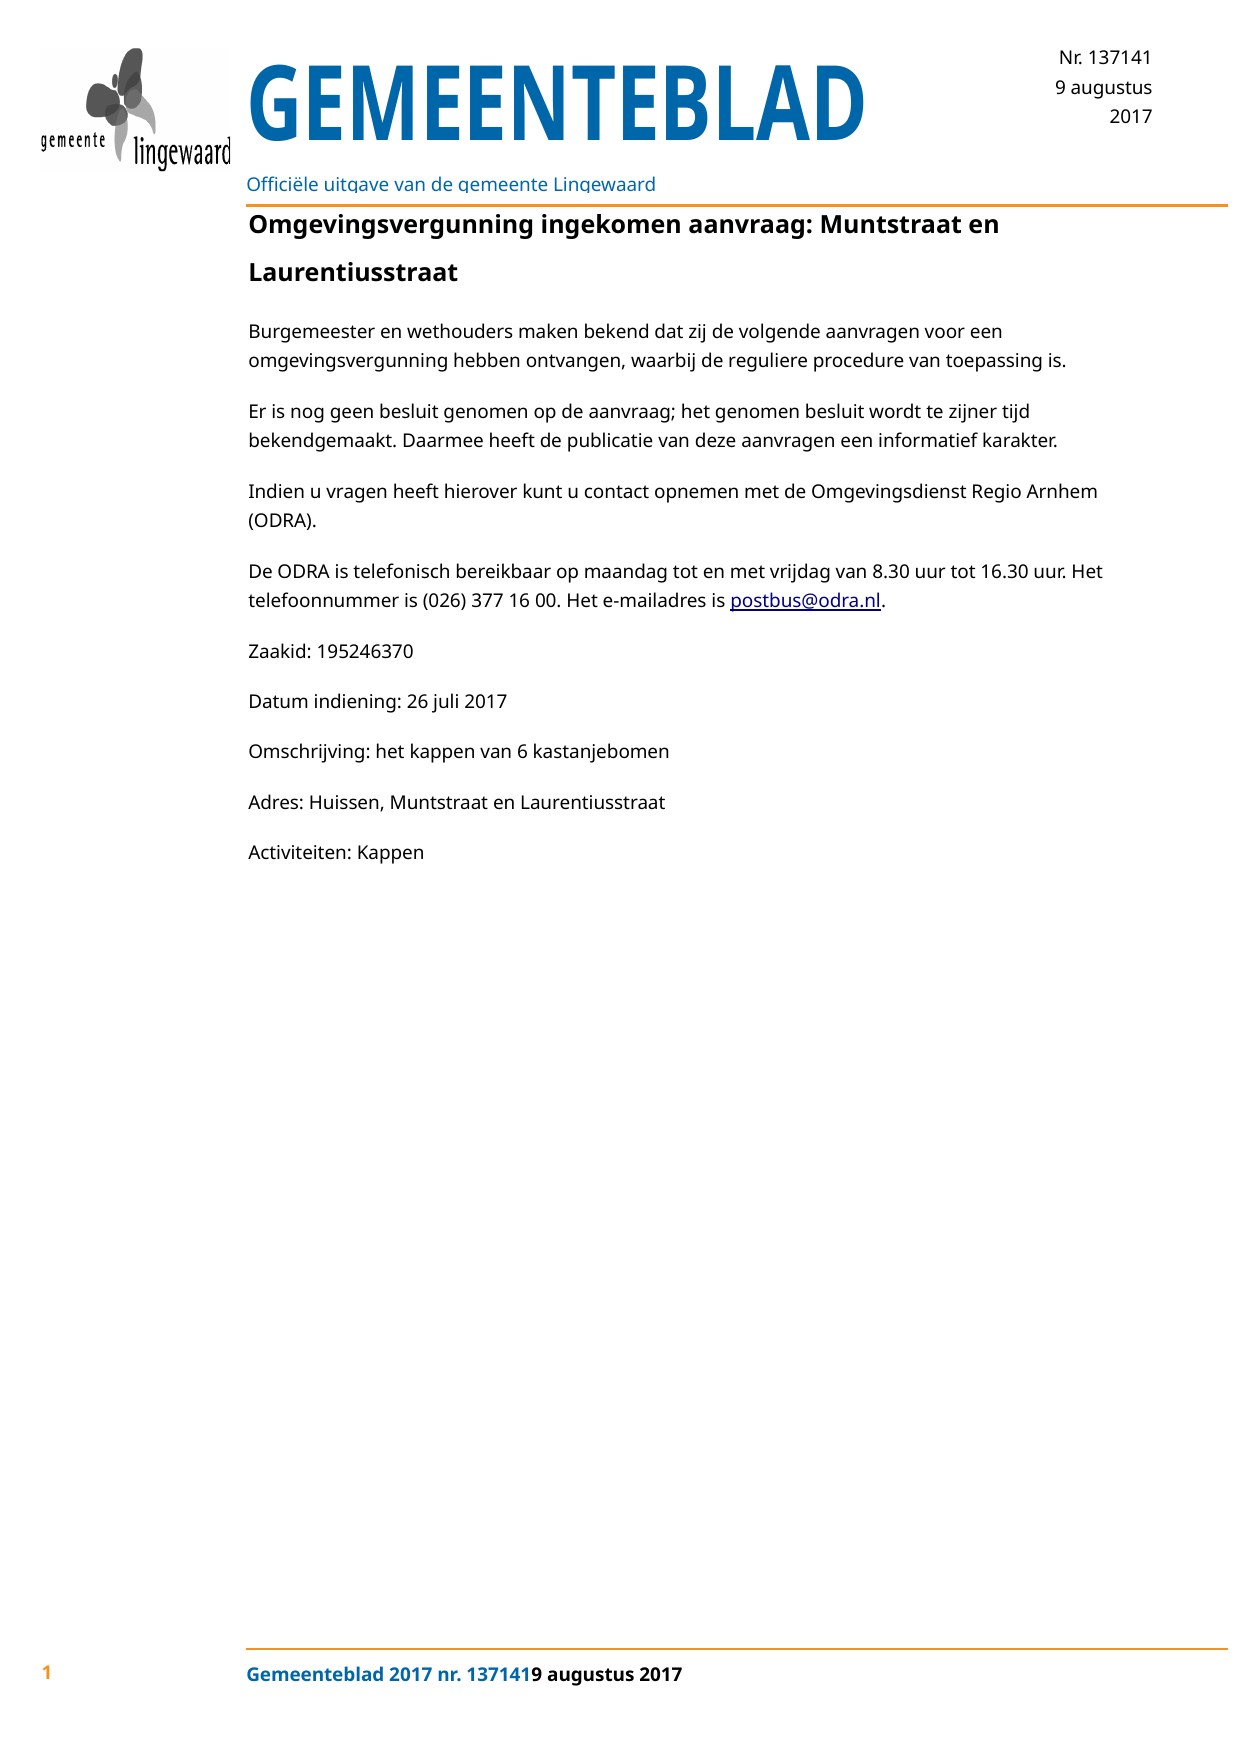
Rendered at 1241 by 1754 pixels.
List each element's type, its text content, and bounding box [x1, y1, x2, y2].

text Omschrijving: het kappen van 6 kastanjebomen [248, 739, 1152, 764]
text Datum indiening: 26 juli 2017 [248, 688, 1152, 714]
text Omgevingsvergunning ingekomen aanvraag: Muntstraat en Laurentiusstraat [248, 207, 1152, 288]
picture [41, 47, 231, 172]
text Burgemeester en wethouders maken bekend dat zij de volgende aanvragen voor een omgevingsvergunning hebben ontvangen, waarbij de reguliere procedure van toepassing is. [248, 318, 1152, 373]
text Indien u vragen heeft hierover kunt u contact opnemen met de Omgevingsdienst Regio Arnhem (ODRA). [248, 478, 1152, 533]
text Adres: Huissen, Muntstraat en Laurentiusstraat [248, 789, 1152, 815]
text De ODRA is telefonisch bereikbaar op maandag tot en met vrijdag van 8.30 uur tot 16.30 uur. Het telefoonnummer is (026) 377 16 00. Het e-mailadres is postbus@odra.nl. [248, 558, 1152, 613]
text Er is nog geen besluit genomen op de aanvraag; het genomen besluit wordt te zijner tijd bekendgemaakt. Daarmee heeft de publicatie van deze aanvragen een informatief karakter. [248, 398, 1152, 453]
text Zaakid: 195246370 [248, 638, 1152, 664]
text Activiteiten: Kappen [248, 839, 1152, 865]
